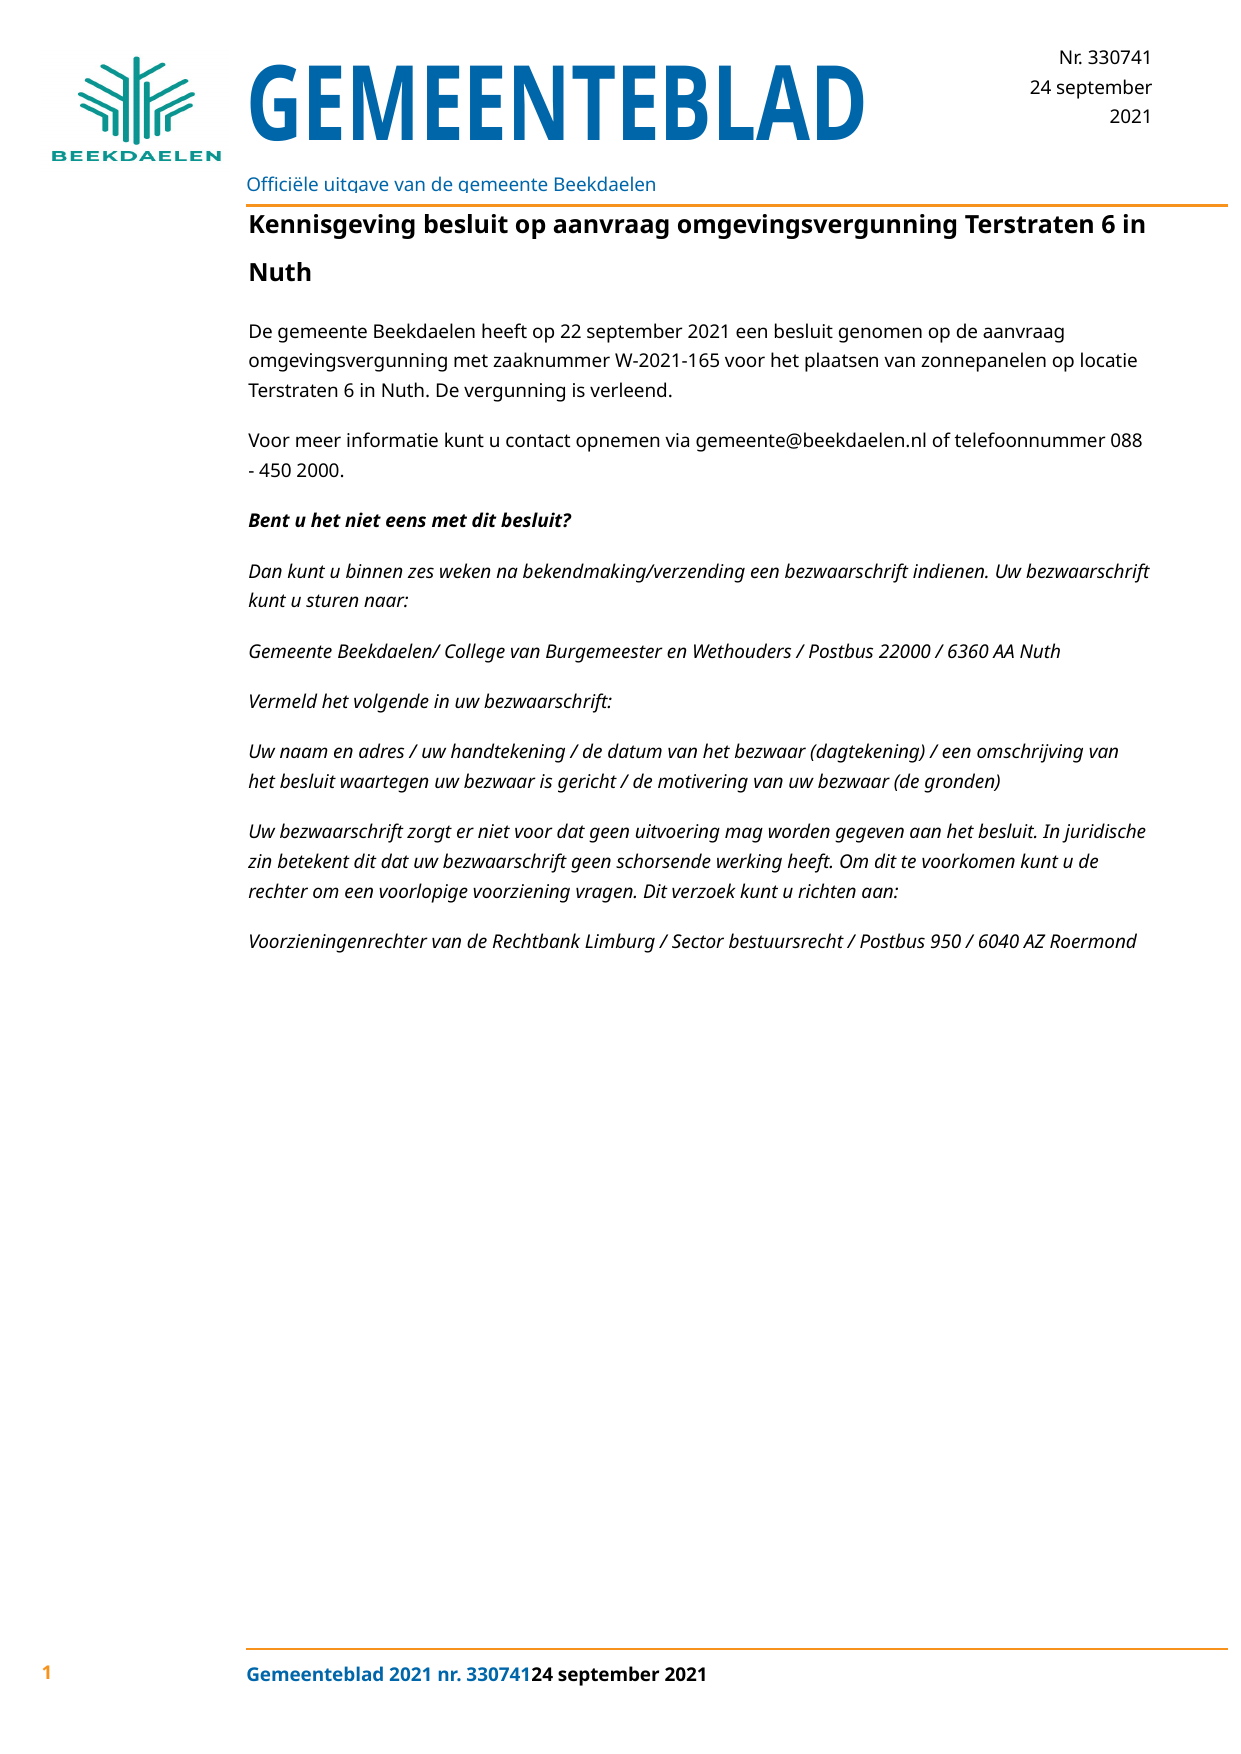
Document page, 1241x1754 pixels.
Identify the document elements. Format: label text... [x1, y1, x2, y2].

text Voorzieningenrechter van de Rechtbank Limburg / Sector bestuursrecht / Postbus 950 / 6040 AZ Roermond [248, 928, 1152, 954]
text Kennisgeving besluit op aanvraag omgevingsvergunning Terstraten 6 in Nuth [248, 207, 1152, 288]
text De gemeente Beekdaelen heeft op 22 september 2021 een besluit genomen op de aanvraag omgevingsvergunning met zaaknummer W-2021-165 voor het plaatsen van zonnepanelen op locatie Terstraten 6 in Nuth. De vergunning is verleend. [248, 318, 1152, 403]
text Uw naam en adres / uw handtekening / de datum van het bezwaar (dagtekening) / een omschrijving van het besluit waartegen uw bezwaar is gericht / de motivering van uw bezwaar (de gronden) [248, 739, 1152, 794]
text Bent u het niet eens met dit besluit? [248, 507, 1152, 533]
text Voor meer informatie kunt u contact opnemen via gemeente@beekdaelen.nl of telefoonnummer 088 - 450 2000. [248, 427, 1152, 483]
text Vermeld het volgende in uw bezwaarschrift: [248, 688, 1152, 714]
text Gemeente Beekdaelen/ College van Burgemeester en Wethouders / Postbus 22000 / 6360 AA Nuth [248, 638, 1152, 664]
picture [41, 47, 231, 172]
text Uw bezwaarschrift zorgt er niet voor dat geen uitvoering mag worden gegeven aan het besluit. In juridische zin betekent dit dat uw bezwaarschrift geen schorsende werking heeft. Om dit te voorkomen kunt u de rechter om een voorlopige voorziening vragen. Dit verzoek kunt u richten aan: [248, 819, 1152, 904]
text Dan kunt u binnen zes weken na bekendmaking/verzending een bezwaarschrift indienen. Uw bezwaarschrift kunt u sturen naar: [248, 558, 1152, 613]
